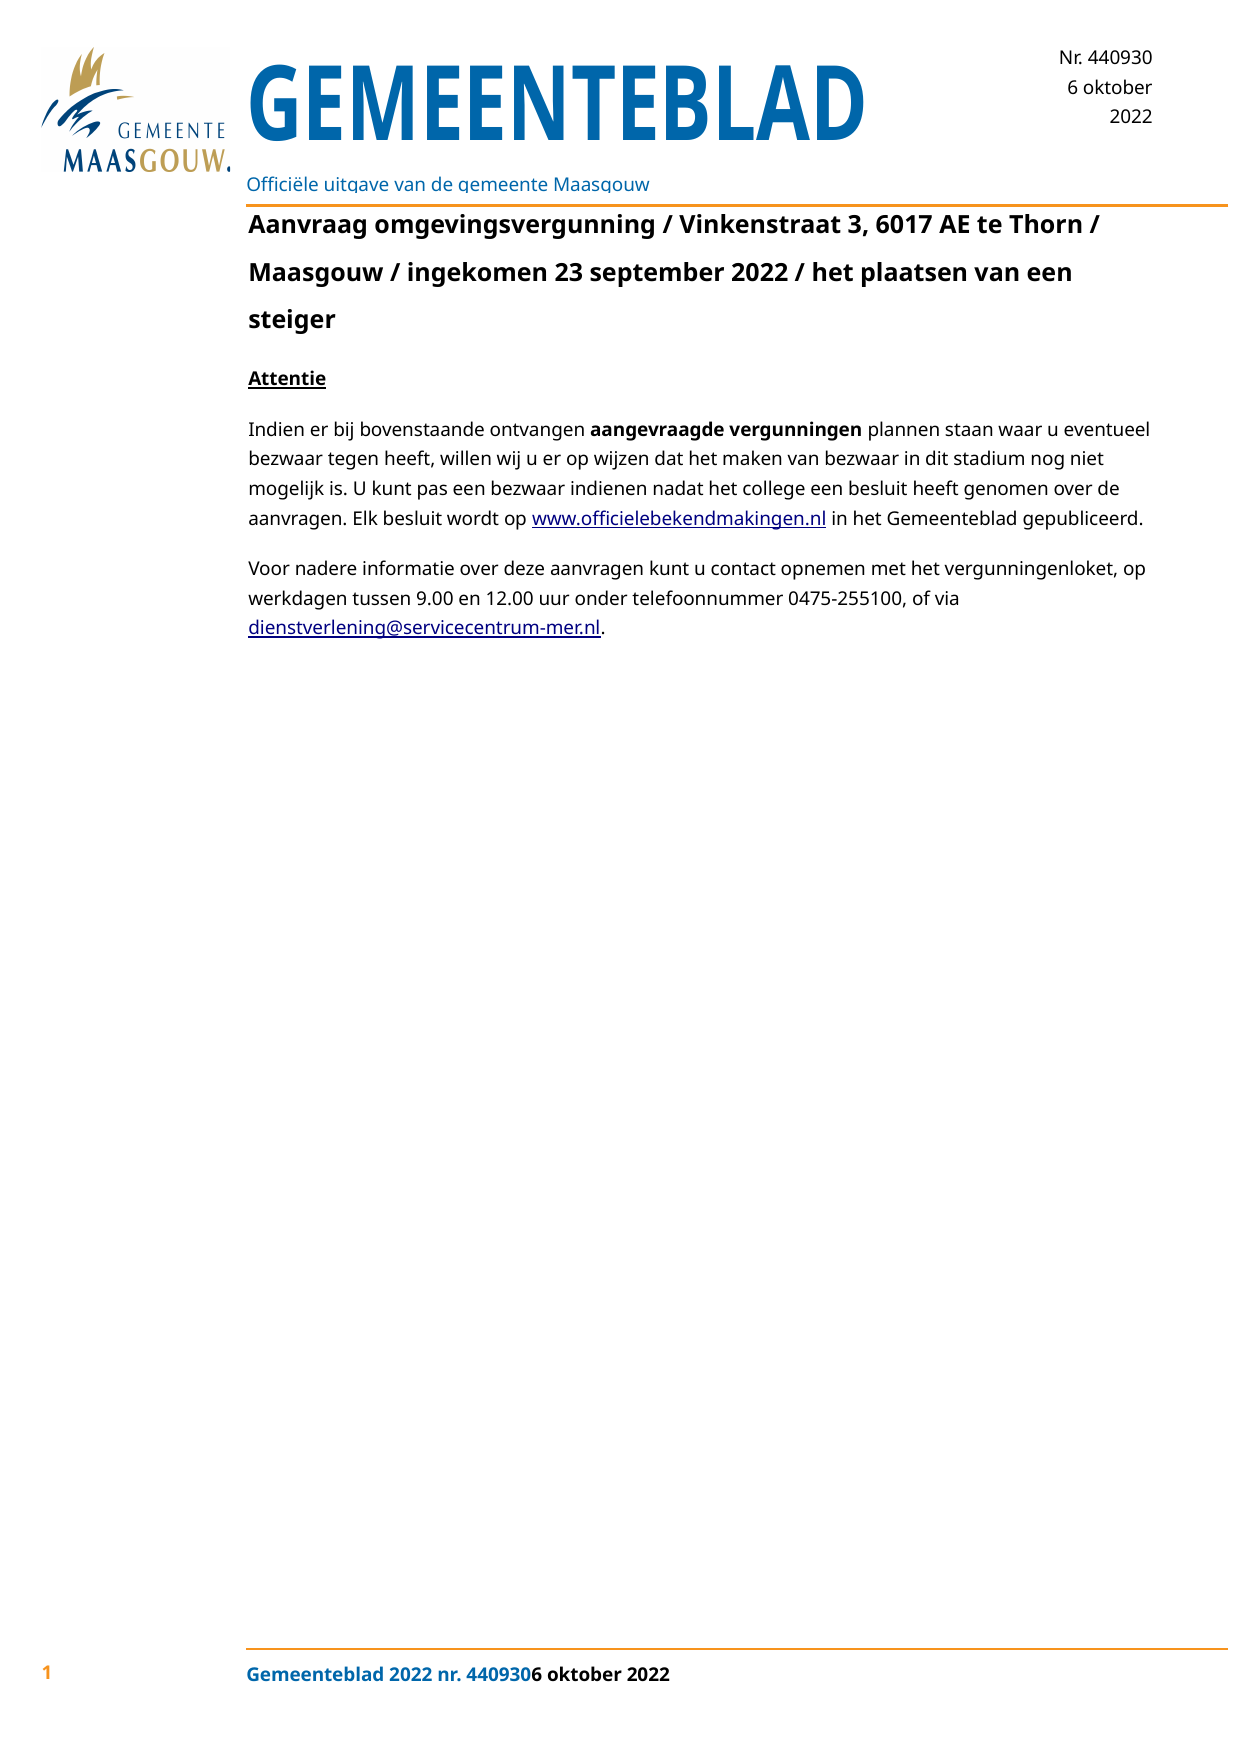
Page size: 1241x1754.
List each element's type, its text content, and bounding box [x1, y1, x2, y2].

text Voor nadere informatie over deze aanvragen kunt u contact opnemen met het vergunningenloket, op werkdagen tussen 9.00 en 12.00 uur onder telefoonnummer 0475-255100, of via dienstverlening@servicecentrum-mer.nl. [248, 555, 1152, 640]
text Aanvraag omgevingsvergunning / Vinkenstraat 3, 6017 AE te Thorn / Maasgouw / ingekomen 23 september 2022 / het plaatsen van een steiger [248, 207, 1152, 336]
text Attentie [248, 366, 1152, 391]
text Indien er bij bovenstaande ontvangen aangevraagde vergunningen plannen staan waar u eventueel bezwaar tegen heeft, willen wij u er op wijzen dat het maken van bezwaar in dit stadium nog niet mogelijk is. U kunt pas een bezwaar indienen nadat het college een besluit heeft genomen over de aanvragen. Elk besluit wordt op www.officielebekendmakingen.nl in het Gemeenteblad gepubliceerd. [248, 416, 1152, 530]
picture [41, 47, 231, 172]
